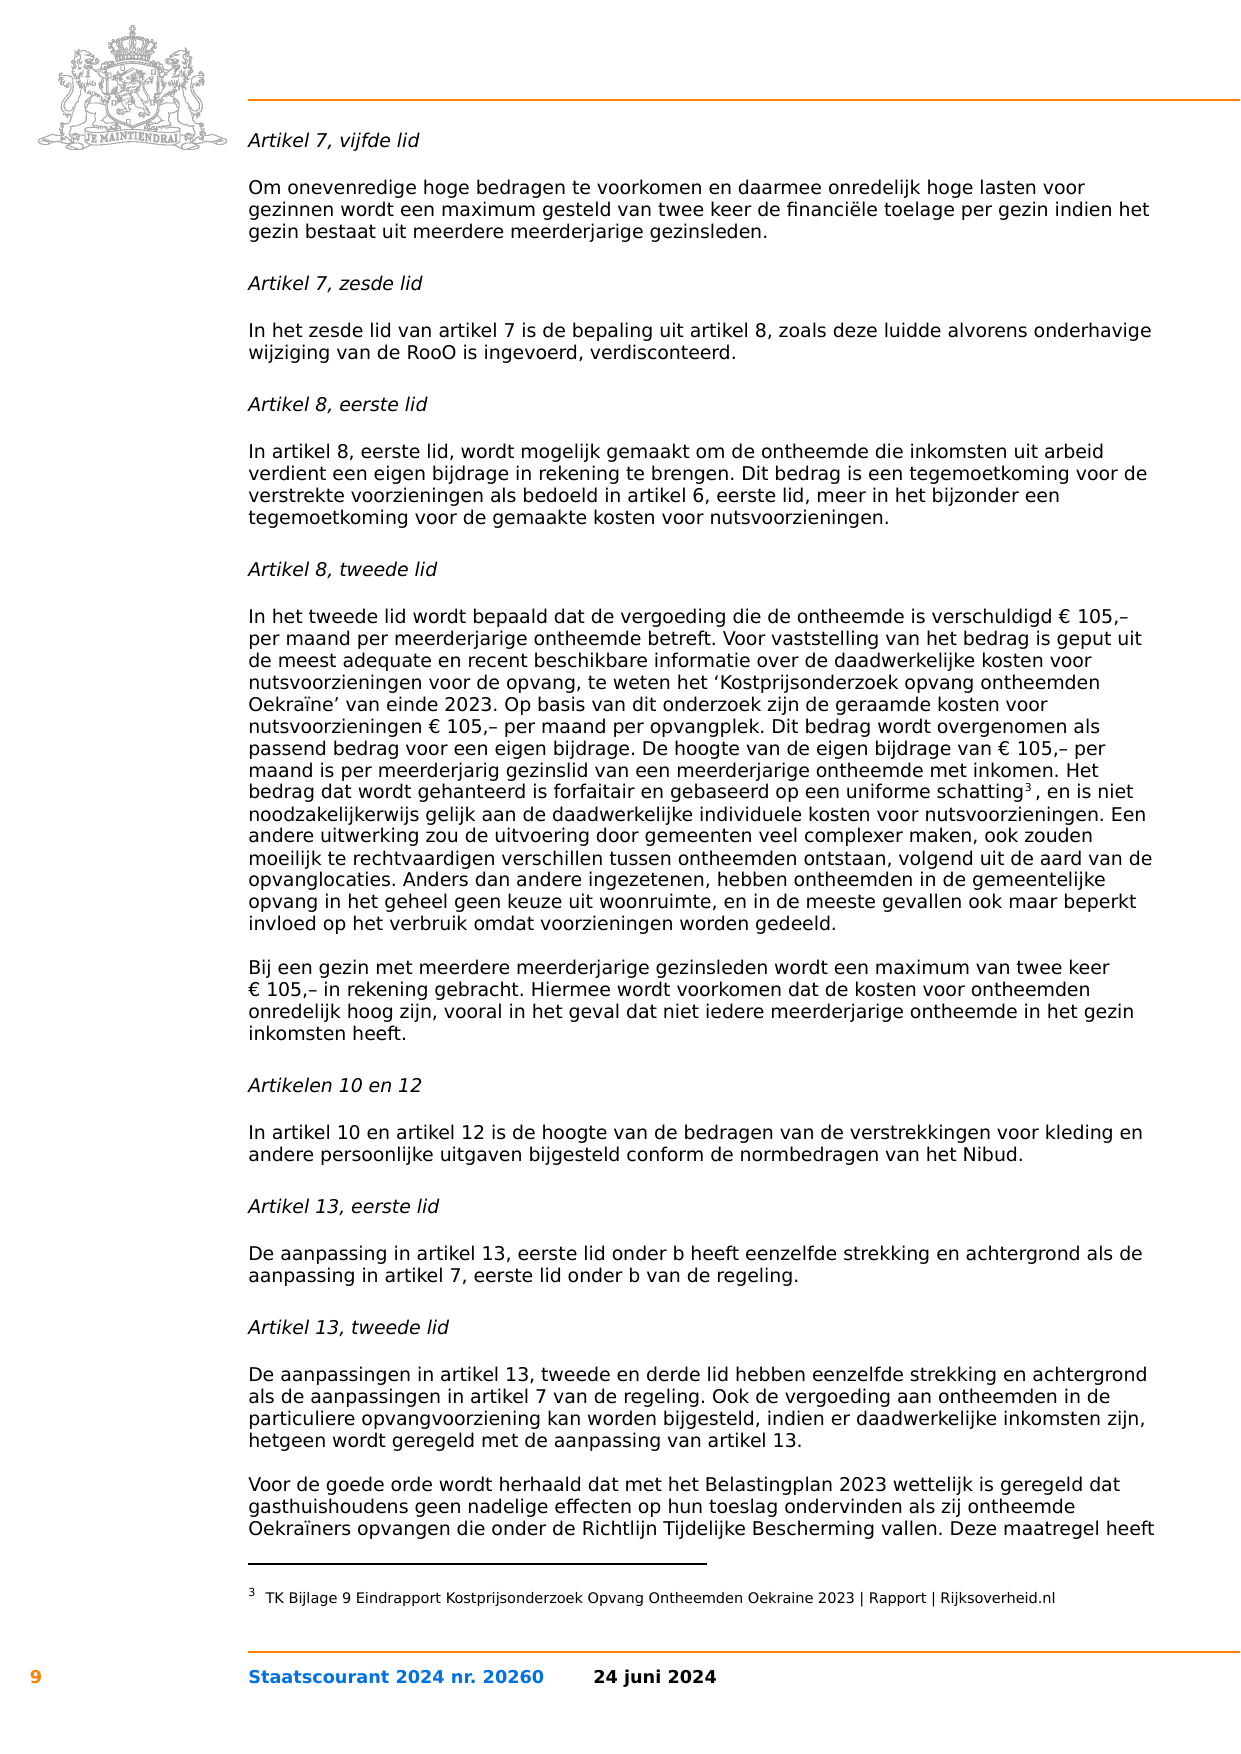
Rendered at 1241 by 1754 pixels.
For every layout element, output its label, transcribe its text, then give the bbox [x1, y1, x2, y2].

picture [38, 25, 227, 150]
text In het tweede lid wordt bepaald dat de vergoeding die de ontheemde is verschuldigd € 105,– per maand per meerderjarige ontheemde betreft. Voor vaststelling van het bedrag is geput uit de meest adequate en recent beschikbare informatie over de daadwerkelijke kosten voor nutsvoorzieningen voor de opvang, te weten het ‘Kostprijsonderzoek opvang ontheemden Oekraïne’ van einde 2023. Op basis van dit onderzoek zijn de geraamde kosten voor nutsvoorzieningen € 105,– per maand per opvangplek. Dit bedrag wordt overgenomen als passend bedrag voor een eigen bijdrage. De hoogte van de eigen bijdrage van € 105,– per maand is per meerderjarig gezinslid van een meerderjarige ontheemde met inkomen. Het bedrag dat wordt gehanteerd is forfaitair en gebaseerd op een uniforme schatting, en is niet noodzakelijkerwijs gelijk aan de daadwerkelijke individuele kosten voor nutsvoorzieningen. Een andere uitwerking zou de uitvoering door gemeenten veel complexer maken, ook zouden moeilijk te rechtvaardigen verschillen tussen ontheemden ontstaan, volgend uit de aard van de opvanglocaties. Anders dan andere ingezetenen, hebben ontheemden in de gemeentelijke opvang in het geheel geen keuze uit woonruimte, en in de meeste gevallen ook maar beperkt invloed op het verbruik omdat voorzieningen worden gedeeld. [248, 606, 1163, 935]
text Om onevenredige hoge bedragen te voorkomen en daarmee onredelijk hoge lasten voor gezinnen wordt een maximum gesteld van twee keer de financiële toelage per gezin indien het gezin bestaat uit meerdere meerderjarige gezinsleden. [248, 177, 1163, 243]
text De aanpassingen in artikel 13, tweede en derde lid hebben eenzelfde strekking en achtergrond als de aanpassingen in artikel 7 van de regeling. Ook de vergoeding aan ontheemden in de particuliere opvangvoorziening kan worden bijgesteld, indien er daadwerkelijke inkomsten zijn, hetgeen wordt geregeld met de aanpassing van artikel 13. [248, 1364, 1163, 1452]
text Voor de goede orde wordt herhaald dat met het Belastingplan 2023 wettelijk is geregeld dat gasthuishoudens geen nadelige effecten op hun toeslag ondervinden als zij ontheemde Oekraïners opvangen die onder de Richtlijn Tijdelijke Bescherming vallen. Deze maatregel heeft [248, 1474, 1163, 1540]
subtitle Artikel 13, tweede lid [248, 1317, 1163, 1339]
subtitle Artikel 8, eerste lid [248, 394, 1163, 416]
text De aanpassing in artikel 13, eerste lid onder b heeft eenzelfde strekking en achtergrond als de aanpassing in artikel 7, eerste lid onder b van de regeling. [248, 1243, 1163, 1287]
text In het zesde lid van artikel 7 is de bepaling uit artikel 8, zoals deze luidde alvorens onderhavige wijziging van de RooO is ingevoerd, verdisconteerd. [248, 320, 1163, 364]
subtitle Artikel 13, eerste lid [248, 1196, 1163, 1218]
subtitle Artikel 7, vijfde lid [248, 130, 1163, 152]
subtitle Artikelen 10 en 12 [248, 1075, 1163, 1097]
text TK Bijlage 9 Eindrapport Kostprijsonderzoek Opvang Ontheemden Oekraine 2023 | Rapport | Rijksoverheid.nl [248, 1586, 1163, 1608]
text Bij een gezin met meerdere meerderjarige gezinsleden wordt een maximum van twee keer € 105,– in rekening gebracht. Hiermee wordt voorkomen dat de kosten voor ontheemden onredelijk hoog zijn, vooral in het geval dat niet iedere meerderjarige ontheemde in het gezin inkomsten heeft. [248, 957, 1163, 1045]
subtitle Artikel 7, zesde lid [248, 273, 1163, 295]
text In artikel 10 en artikel 12 is de hoogte van de bedragen van de verstrekkingen voor kleding en andere persoonlijke uitgaven bijgesteld conform de normbedragen van het Nibud. [248, 1122, 1163, 1166]
subtitle Artikel 8, tweede lid [248, 559, 1163, 581]
text In artikel 8, eerste lid, wordt mogelijk gemaakt om de ontheemde die inkomsten uit arbeid verdient een eigen bijdrage in rekening te brengen. Dit bedrag is een tegemoetkoming voor de verstrekte voorzieningen als bedoeld in artikel 6, eerste lid, meer in het bijzonder een tegemoetkoming voor de gemaakte kosten voor nutsvoorzieningen. [248, 441, 1163, 529]
